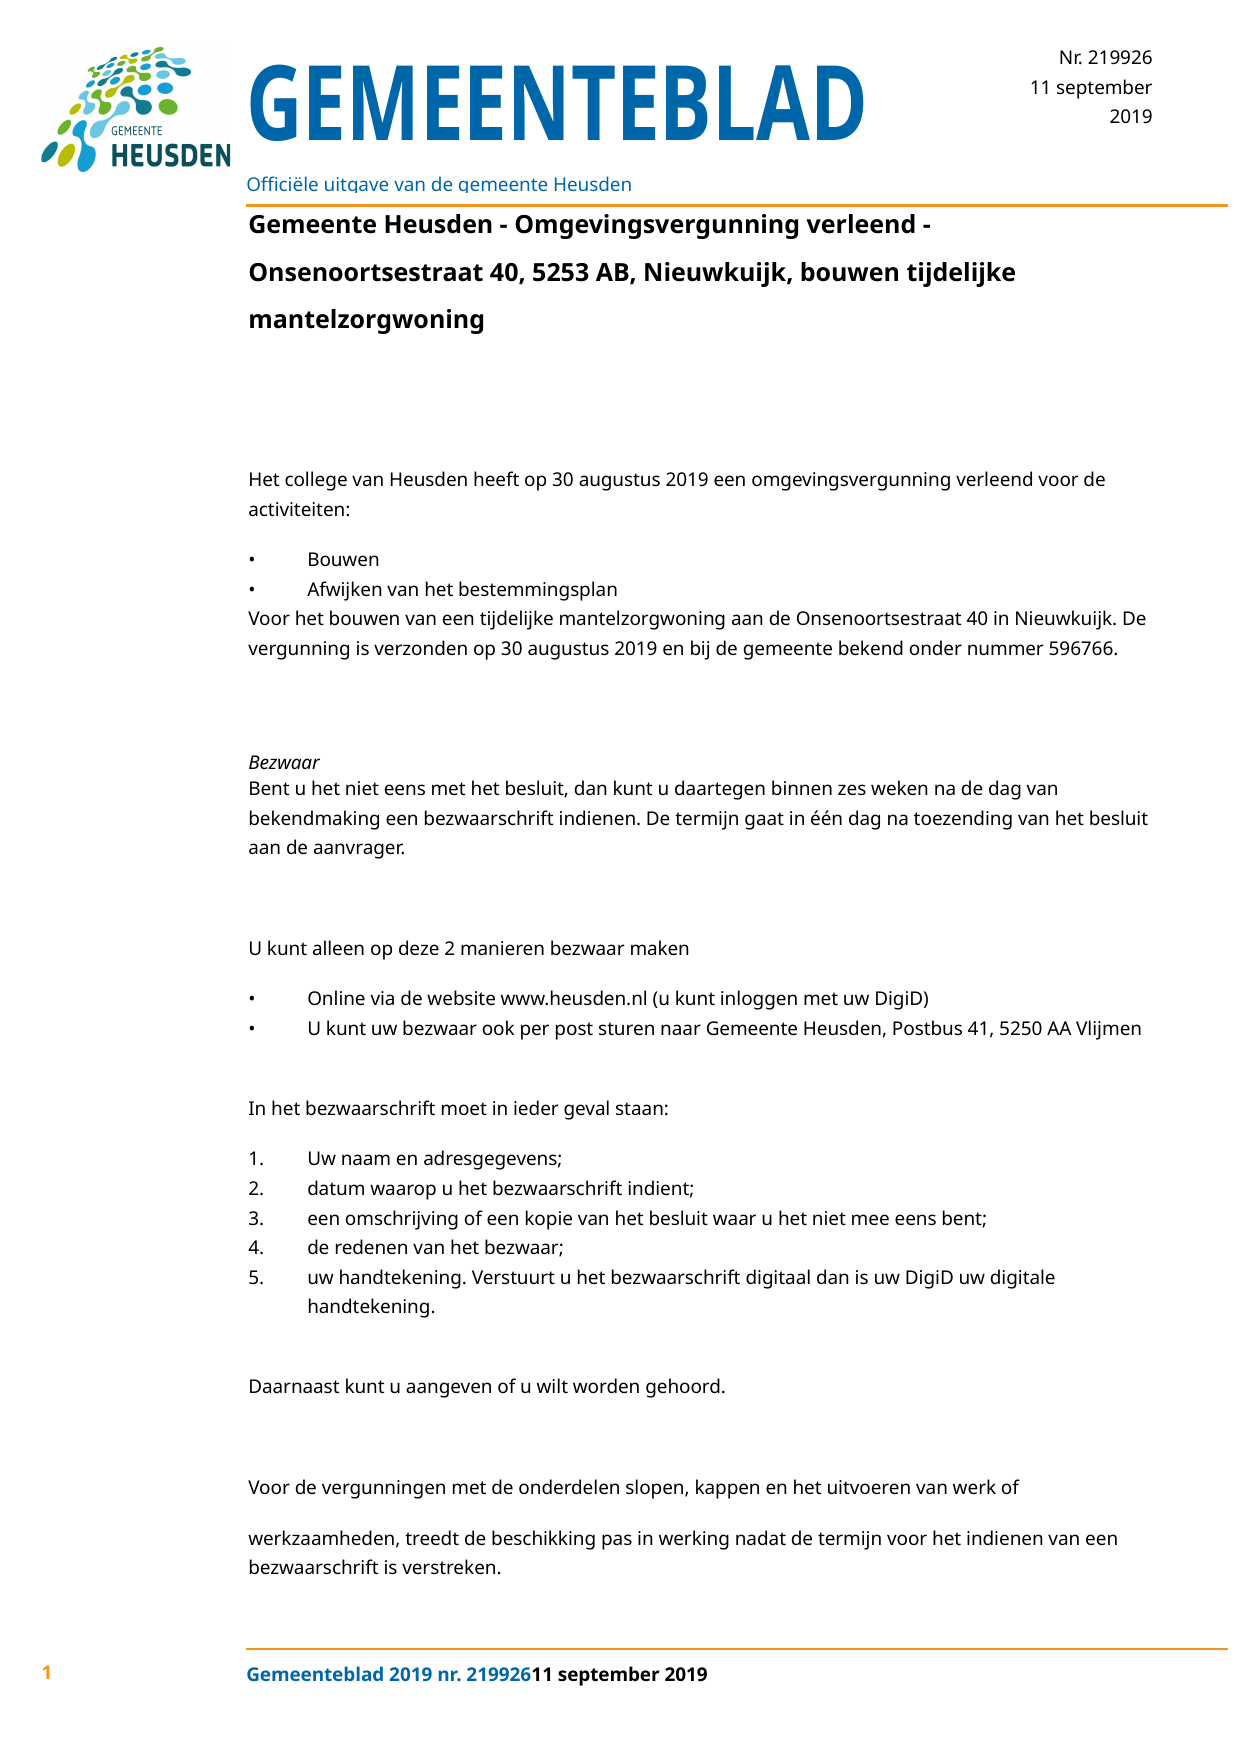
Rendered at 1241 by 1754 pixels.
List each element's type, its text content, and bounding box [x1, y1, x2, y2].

text Gemeente Heusden - Omgevingsvergunning verleend - Onsenoortsestraat 40, 5253 AB, Nieuwkuijk, bouwen tijdelijke mantelzorgwoning [248, 207, 1152, 336]
text Bent u het niet eens met het besluit, dan kunt u daartegen binnen zes weken na de dag van bekendmaking een bezwaarschrift indienen. De termijn gaat in één dag na toezending van het besluit aan de aanvrager. [248, 775, 1152, 860]
text In het bezwaarschrift moet in ieder geval staan: [248, 1095, 1152, 1121]
list Afwijken van het bestemmingsplan [248, 576, 1152, 602]
text Voor de vergunningen met de onderdelen slopen, kappen en het uitvoeren van werk of [248, 1474, 1152, 1500]
list U kunt uw bezwaar ook per post sturen naar Gemeente Heusden, Postbus 41, 5250 AA Vlijmen [248, 1015, 1152, 1041]
list de redenen van het bezwaar; [248, 1234, 1152, 1260]
list Uw naam en adresgegevens; [248, 1146, 1152, 1171]
list een omschrijving of een kopie van het besluit waar u het niet mee eens bent; [248, 1205, 1152, 1231]
text U kunt alleen op deze 2 manieren bezwaar maken [248, 935, 1152, 961]
list uw handtekening. Verstuurt u het bezwaarschrift digitaal dan is uw DigiD uw digitale handtekening. [248, 1264, 1152, 1319]
list Bouwen [248, 546, 1152, 572]
list Online via de website www.heusden.nl (u kunt inloggen met uw DigiD) [248, 986, 1152, 1011]
text Daarnaast kunt u aangeven of u wilt worden gehoord. [248, 1373, 1152, 1399]
text werkzaamheden, treedt de beschikking pas in werking nadat de termijn voor het indienen van een bezwaarschrift is verstreken. [248, 1525, 1152, 1580]
text Voor het bouwen van een tijdelijke mantelzorgwoning aan de Onsenoortsestraat 40 in Nieuwkuijk. De vergunning is verzonden op 30 augustus 2019 en bij de gemeente bekend onder nummer 596766. [248, 606, 1152, 661]
picture [41, 47, 231, 172]
list datum waarop u het bezwaarschrift indient; [248, 1175, 1152, 1201]
text Bezwaar [248, 749, 1152, 775]
text Het college van Heusden heeft op 30 augustus 2019 een omgevingsvergunning verleend voor de activiteiten: [248, 466, 1152, 522]
